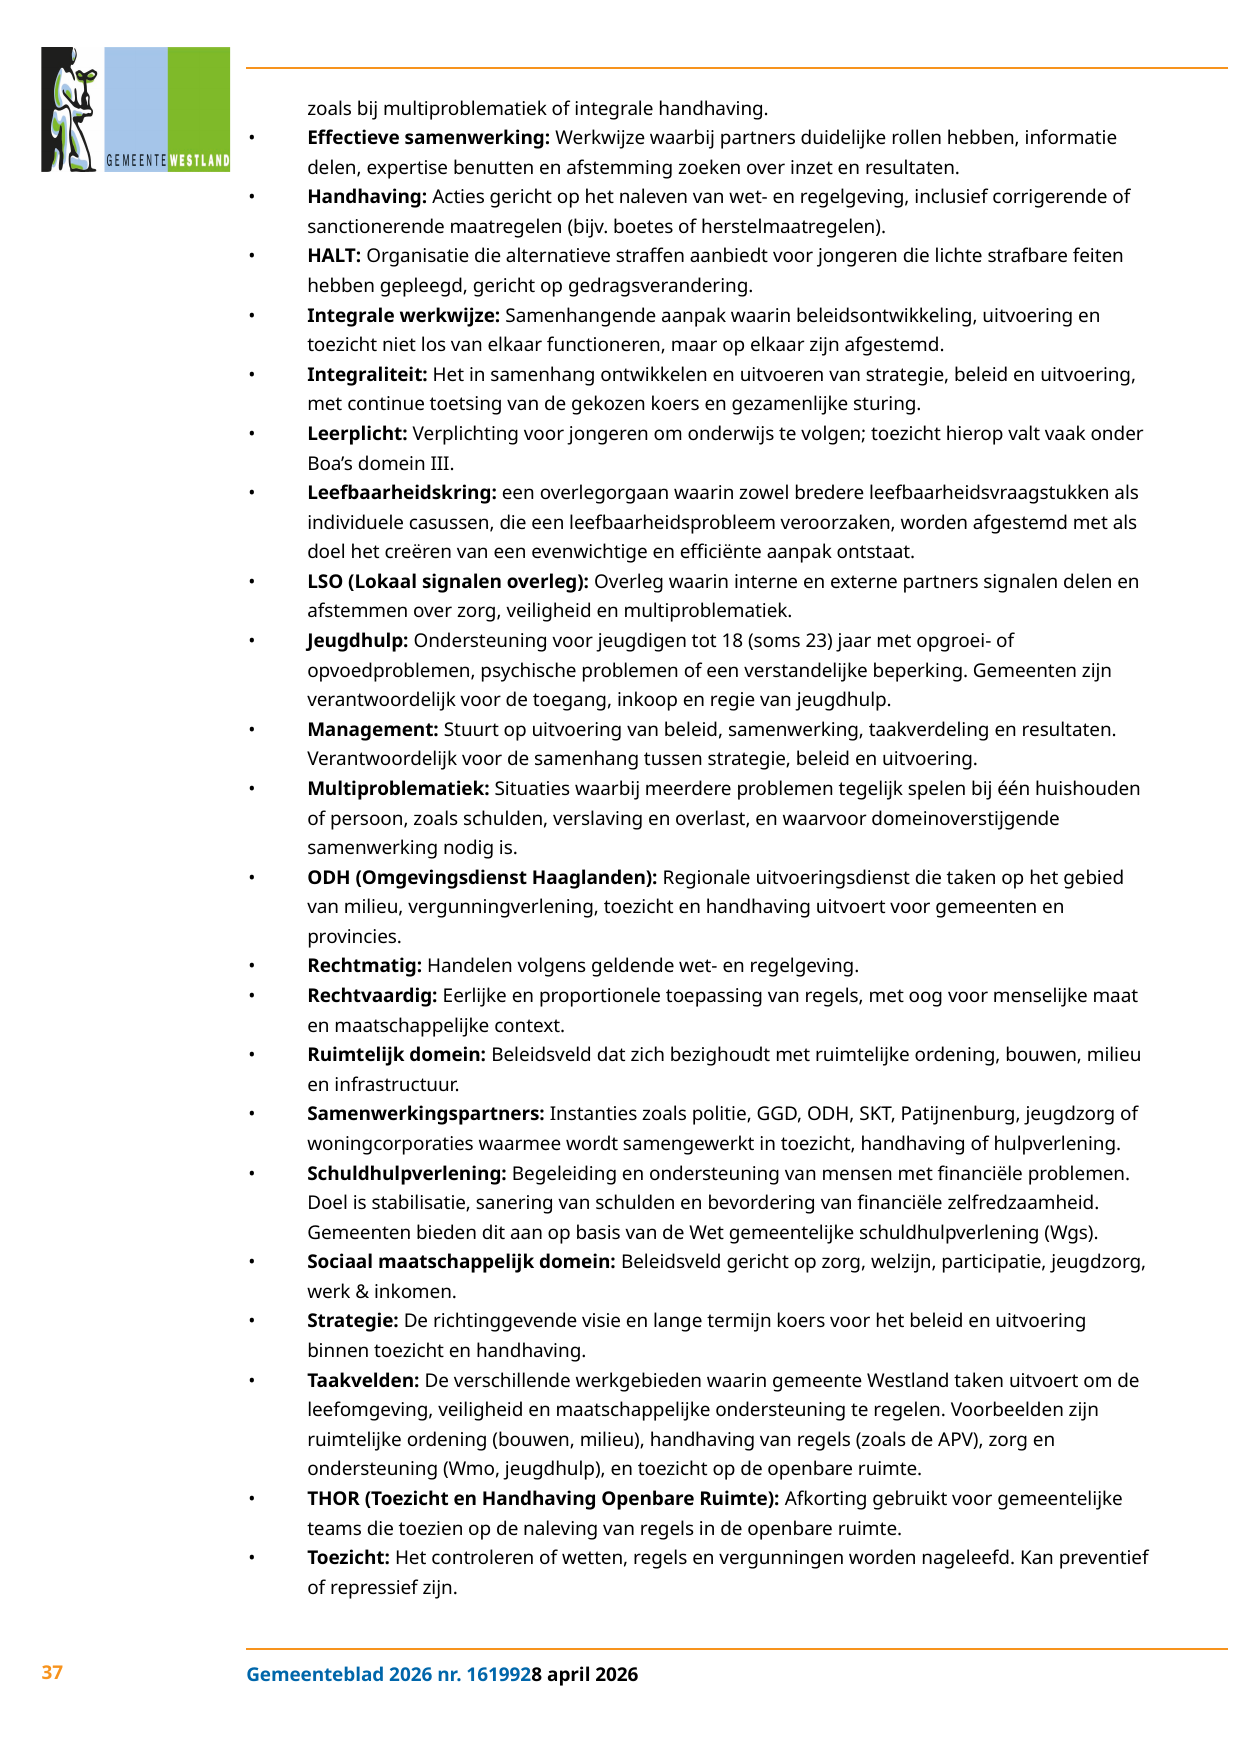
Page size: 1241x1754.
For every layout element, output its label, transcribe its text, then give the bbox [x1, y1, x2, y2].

list Leerplicht: Verplichting voor jongeren om onderwijs te volgen; toezicht hierop valt vaak onder Boa’s domein III. [248, 420, 1152, 476]
list Handhaving: Acties gericht op het naleven van wet- en regelgeving, inclusief corrigerende of sanctionerende maatregelen (bijv. boetes of herstelmaatregelen). [248, 183, 1152, 239]
list Rechtvaardig: Eerlijke en proportionele toepassing van regels, met oog voor menselijke maat en maatschappelijke context. [248, 982, 1152, 1038]
list Toezicht: Het controleren of wetten, regels en vergunningen worden nageleefd. Kan preventief of repressief zijn. [248, 1544, 1152, 1600]
list Jeugdhulp: Ondersteuning voor jeugdigen tot 18 (soms 23) jaar met opgroei- of opvoedproblemen, psychische problemen of een verstandelijke beperking. Gemeenten zijn verantwoordelijk voor de toegang, inkoop en regie van jeugdhulp. [248, 627, 1152, 712]
list Integrale werkwijze: Samenhangende aanpak waarin beleidsontwikkeling, uitvoering en toezicht niet los van elkaar functioneren, maar op elkaar zijn afgestemd. [248, 302, 1152, 357]
list LSO (Lokaal signalen overleg): Overleg waarin interne en externe partners signalen delen en afstemmen over zorg, veiligheid en multiproblematiek. [248, 568, 1152, 623]
list zoals bij multiproblematiek of integrale handhaving. [248, 95, 1152, 121]
list Integraliteit: Het in samenhang ontwikkelen en uitvoeren van strategie, beleid en uitvoering, met continue toetsing van de gekozen koers en gezamenlijke sturing. [248, 361, 1152, 416]
list HALT: Organisatie die alternatieve straffen aanbiedt voor jongeren die lichte strafbare feiten hebben gepleegd, gericht op gedragsverandering. [248, 243, 1152, 298]
list Strategie: De richtinggevende visie en lange termijn koers voor het beleid en uitvoering binnen toezicht en handhaving. [248, 1308, 1152, 1363]
list THOR (Toezicht en Handhaving Openbare Ruimte): Afkorting gebruikt voor gemeentelijke teams die toezien op de naleving van regels in de openbare ruimte. [248, 1485, 1152, 1541]
list Sociaal maatschappelijk domein: Beleidsveld gericht op zorg, welzijn, participatie, jeugdzorg, werk & inkomen. [248, 1248, 1152, 1304]
list Samenwerkingspartners: Instanties zoals politie, GGD, ODH, SKT, Patijnenburg, jeugdzorg of woningcorporaties waarmee wordt samengewerkt in toezicht, handhaving of hulpverlening. [248, 1101, 1152, 1156]
picture [41, 47, 231, 172]
list Ruimtelijk domein: Beleidsveld dat zich bezighoudt met ruimtelijke ordening, bouwen, milieu en infrastructuur. [248, 1041, 1152, 1097]
list Management: Stuurt op uitvoering van beleid, samenwerking, taakverdeling en resultaten. Verantwoordelijk voor de samenhang tussen strategie, beleid en uitvoering. [248, 716, 1152, 771]
list Leefbaarheidskring: een overlegorgaan waarin zowel bredere leefbaarheidsvraagstukken als individuele casussen, die een leefbaarheidsprobleem veroorzaken, worden afgestemd met als doel het creëren van een evenwichtige en efficiënte aanpak ontstaat. [248, 479, 1152, 564]
list Multiproblematiek: Situaties waarbij meerdere problemen tegelijk spelen bij één huishouden of persoon, zoals schulden, verslaving en overlast, en waarvoor domeinoverstijgende samenwerking nodig is. [248, 775, 1152, 860]
list Rechtmatig: Handelen volgens geldende wet- en regelgeving. [248, 953, 1152, 978]
list ODH (Omgevingsdienst Haaglanden): Regionale uitvoeringsdienst die taken op het gebied van milieu, vergunningverlening, toezicht en handhaving uitvoert voor gemeenten en provincies. [248, 864, 1152, 949]
list Schuldhulpverlening: Begeleiding en ondersteuning van mensen met financiële problemen. Doel is stabilisatie, sanering van schulden en bevordering van financiële zelfredzaamheid. Gemeenten bieden dit aan op basis van de Wet gemeentelijke schuldhulpverlening (Wgs). [248, 1160, 1152, 1245]
list Taakvelden: De verschillende werkgebieden waarin gemeente Westland taken uitvoert om de leefomgeving, veiligheid en maatschappelijke ondersteuning te regelen. Voorbeelden zijn ruimtelijke ordening (bouwen, milieu), handhaving van regels (zoals de APV), zorg en ondersteuning (Wmo, jeugdhulp), en toezicht op de openbare ruimte. [248, 1367, 1152, 1481]
list Effectieve samenwerking: Werkwijze waarbij partners duidelijke rollen hebben, informatie delen, expertise benutten en afstemming zoeken over inzet en resultaten. [248, 124, 1152, 180]
